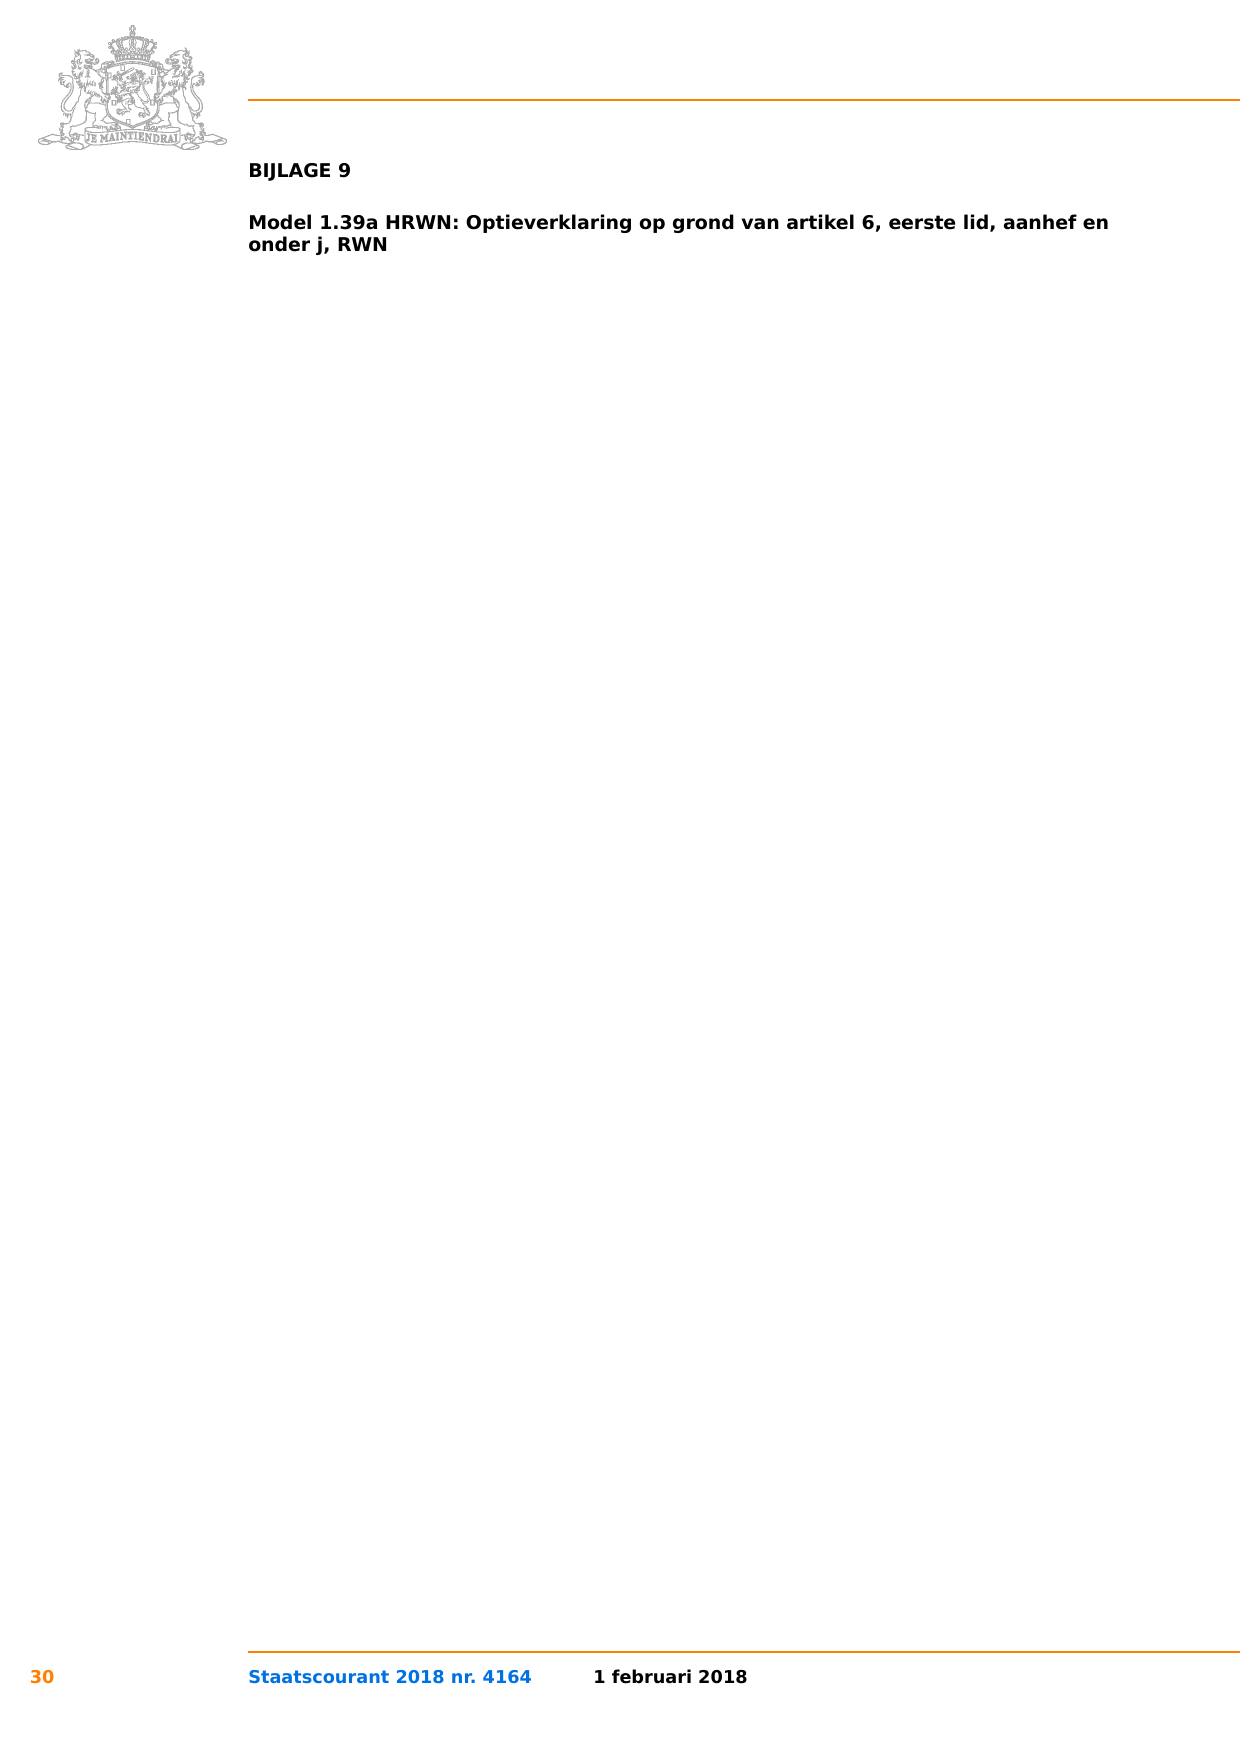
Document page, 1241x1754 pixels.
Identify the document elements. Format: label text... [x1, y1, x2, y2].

subtitle Model 1.39a HRWN: Optieverklaring op grond van artikel 6, eerste lid, aanhef en onder j, RWN [248, 212, 1163, 256]
picture [38, 25, 227, 150]
subtitle BIJLAGE 9 [248, 160, 1163, 182]
